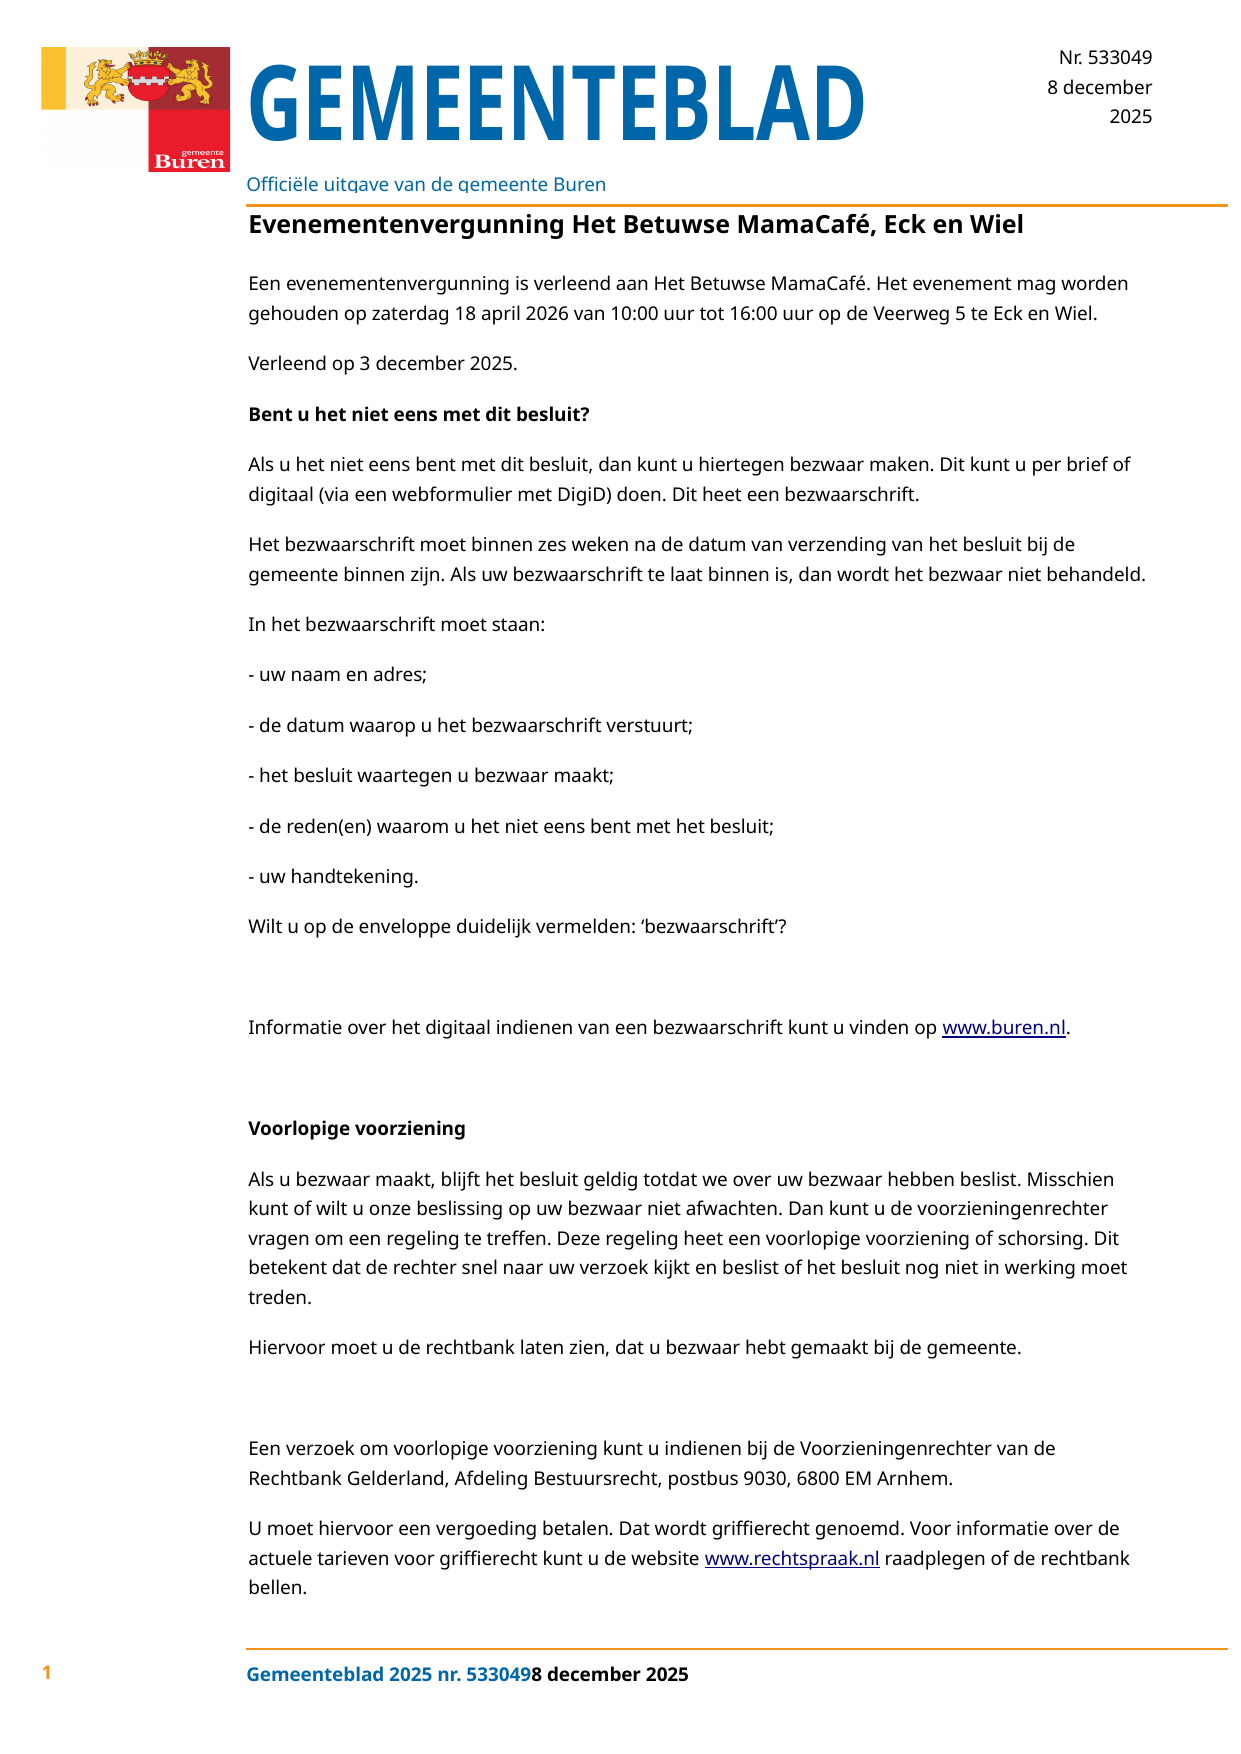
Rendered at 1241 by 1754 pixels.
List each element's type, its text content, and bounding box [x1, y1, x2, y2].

text Als u het niet eens bent met dit besluit, dan kunt u hiertegen bezwaar maken. Dit kunt u per brief of digitaal (via een webformulier met DigiD) doen. Dit heet een bezwaarschrift. [248, 451, 1152, 506]
text Een evenementenvergunning is verleend aan Het Betuwse MamaCafé. Het evenement mag worden gehouden op zaterdag 18 april 2026 van 10:00 uur tot 16:00 uur op de Veerweg 5 te Eck en Wiel. [248, 270, 1152, 326]
text Voorlopige voorziening [248, 1115, 1152, 1141]
text In het bezwaarschrift moet staan: [248, 611, 1152, 637]
text - de datum waarop u het bezwaarschrift verstuurt; [248, 712, 1152, 738]
text Hiervoor moet u de rechtbank laten zien, dat u bezwaar hebt gemaakt bij de gemeente. [248, 1334, 1152, 1360]
text Bent u het niet eens met dit besluit? [248, 401, 1152, 426]
text Evenementenvergunning Het Betuwse MamaCafé, Eck en Wiel [248, 207, 1152, 241]
text Informatie over het digitaal indienen van een bezwaarschrift kunt u vinden op www.buren.nl. [248, 1014, 1152, 1040]
text Het bezwaarschrift moet binnen zes weken na de datum van verzending van het besluit bij de gemeente binnen zijn. Als uw bezwaarschrift te laat binnen is, dan wordt het bezwaar niet behandeld. [248, 531, 1152, 586]
text - het besluit waartegen u bezwaar maakt; [248, 762, 1152, 788]
text - de reden(en) waarom u het niet eens bent met het besluit; [248, 813, 1152, 838]
text - uw naam en adres; [248, 662, 1152, 687]
text Als u bezwaar maakt, blijft het besluit geldig totdat we over uw bezwaar hebben beslist. Misschien kunt of wilt u onze beslissing op uw bezwaar niet afwachten. Dan kunt u de voorzieningenrechter vragen om een regeling te treffen. Deze regeling heet een voorlopige voorziening of schorsing. Dit betekent dat de rechter snel naar uw verzoek kijkt en beslist of het besluit nog niet in werking moet treden. [248, 1166, 1152, 1310]
text Verleend op 3 december 2025. [248, 350, 1152, 376]
text - uw handtekening. [248, 863, 1152, 889]
text Wilt u op de enveloppe duidelijk vermelden: ‘bezwaarschrift’? [248, 914, 1152, 939]
text U moet hiervoor een vergoeding betalen. Dat wordt griffierecht genoemd. Voor informatie over de actuele tarieven voor griffierecht kunt u de website www.rechtspraak.nl raadplegen of de rechtbank bellen. [248, 1515, 1152, 1600]
picture [41, 47, 231, 172]
text Een verzoek om voorlopige voorziening kunt u indienen bij de Voorzieningenrechter van de Rechtbank Gelderland, Afdeling Bestuursrecht, postbus 9030, 6800 EM Arnhem. [248, 1435, 1152, 1491]
